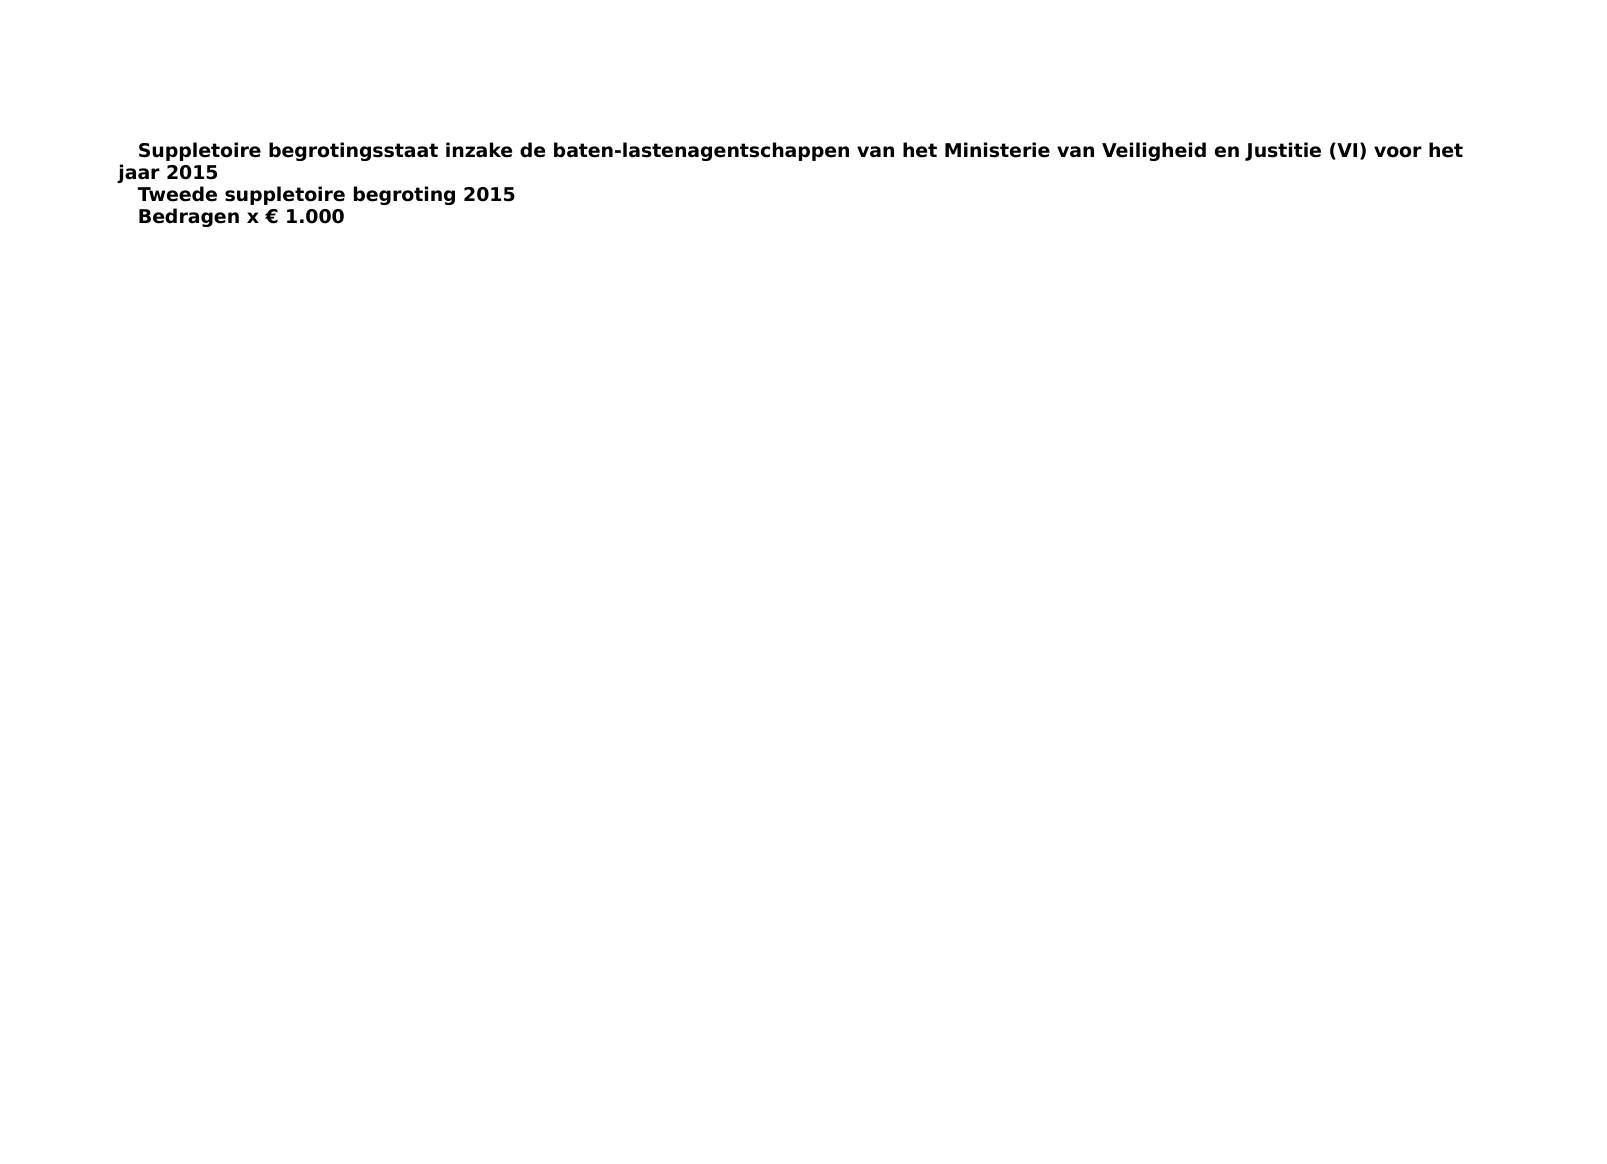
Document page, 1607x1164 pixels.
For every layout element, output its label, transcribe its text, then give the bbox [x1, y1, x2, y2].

text Tweede suppletoire begroting 2015 [118, 184, 1488, 206]
text Bedragen x € 1.000 [118, 206, 1488, 228]
text Suppletoire begrotingsstaat inzake de baten-lastenagentschappen van het Ministerie van Veiligheid en Justitie (VI) voor het jaar 2015 [118, 140, 1488, 184]
